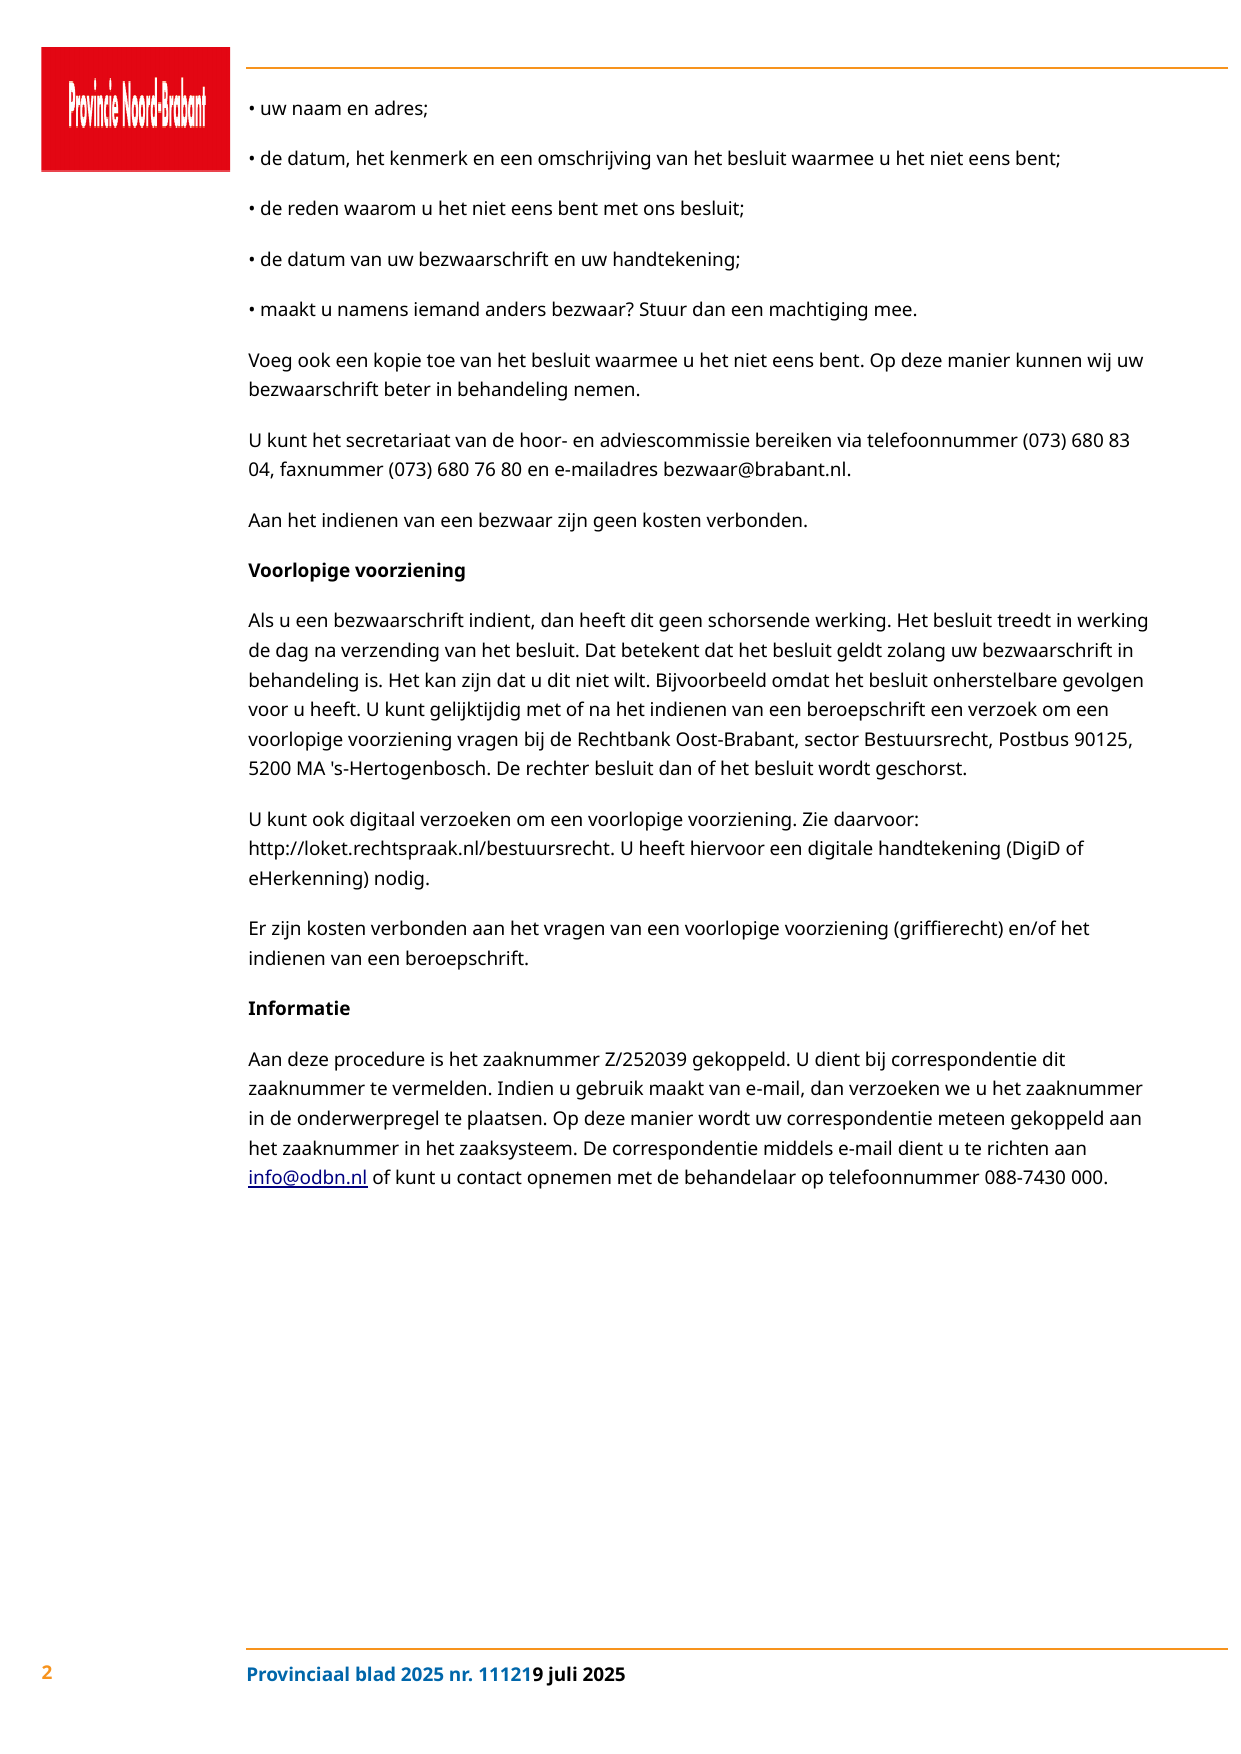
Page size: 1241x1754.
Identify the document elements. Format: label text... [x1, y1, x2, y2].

text Er zijn kosten verbonden aan het vragen van een voorlopige voorziening (griffierecht) en/of het indienen van een beroepschrift. [248, 916, 1152, 971]
picture [41, 47, 231, 172]
text Voeg ook een kopie toe van het besluit waarmee u het niet eens bent. Op deze manier kunnen wij uw bezwaarschrift beter in behandeling nemen. [248, 347, 1152, 402]
text • de datum van uw bezwaarschrift en uw handtekening; [248, 246, 1152, 272]
text U kunt ook digitaal verzoeken om een voorlopige voorziening. Zie daarvoor: http://loket.rechtspraak.nl/bestuursrecht. U heeft hiervoor een digitale handtekening (DigiD of eHerkenning) nodig. [248, 806, 1152, 891]
text • maakt u namens iemand anders bezwaar? Stuur dan een machtiging mee. [248, 296, 1152, 322]
text Aan het indienen van een bezwaar zijn geen kosten verbonden. [248, 507, 1152, 533]
text Aan deze procedure is het zaaknummer Z/252039 gekoppeld. U dient bij correspondentie dit zaaknummer te vermelden. Indien u gebruik maakt van e-mail, dan verzoeken we u het zaaknummer in de onderwerpregel te plaatsen. Op deze manier wordt uw correspondentie meteen gekoppeld aan het zaaknummer in het zaaksysteem. De correspondentie middels e-mail dient u te richten aan info@odbn.nl of kunt u contact opnemen met de behandelaar op telefoonnummer 088-7430 000. [248, 1046, 1152, 1190]
text • de reden waarom u het niet eens bent met ons besluit; [248, 196, 1152, 221]
text • de datum, het kenmerk en een omschrijving van het besluit waarmee u het niet eens bent; [248, 145, 1152, 171]
text • uw naam en adres; [248, 95, 1152, 121]
text Informatie [248, 996, 1152, 1021]
text Als u een bezwaarschrift indient, dan heeft dit geen schorsende werking. Het besluit treedt in werking de dag na verzending van het besluit. Dat betekent dat het besluit geldt zolang uw bezwaarschrift in behandeling is. Het kan zijn dat u dit niet wilt. Bijvoorbeeld omdat het besluit onherstelbare gevolgen voor u heeft. U kunt gelijktijdig met of na het indienen van een beroepschrift een verzoek om een voorlopige voorziening vragen bij de Rechtbank Oost-Brabant, sector Bestuursrecht, Postbus 90125, 5200 MA 's‑Hertogenbosch. De rechter besluit dan of het besluit wordt geschorst. [248, 608, 1152, 781]
text U kunt het secretariaat van de hoor- en adviescommissie bereiken via telefoonnummer (073) 680 83 04, faxnummer (073) 680 76 80 en e-mailadres bezwaar@brabant.nl. [248, 427, 1152, 482]
text Voorlopige voorziening [248, 557, 1152, 583]
